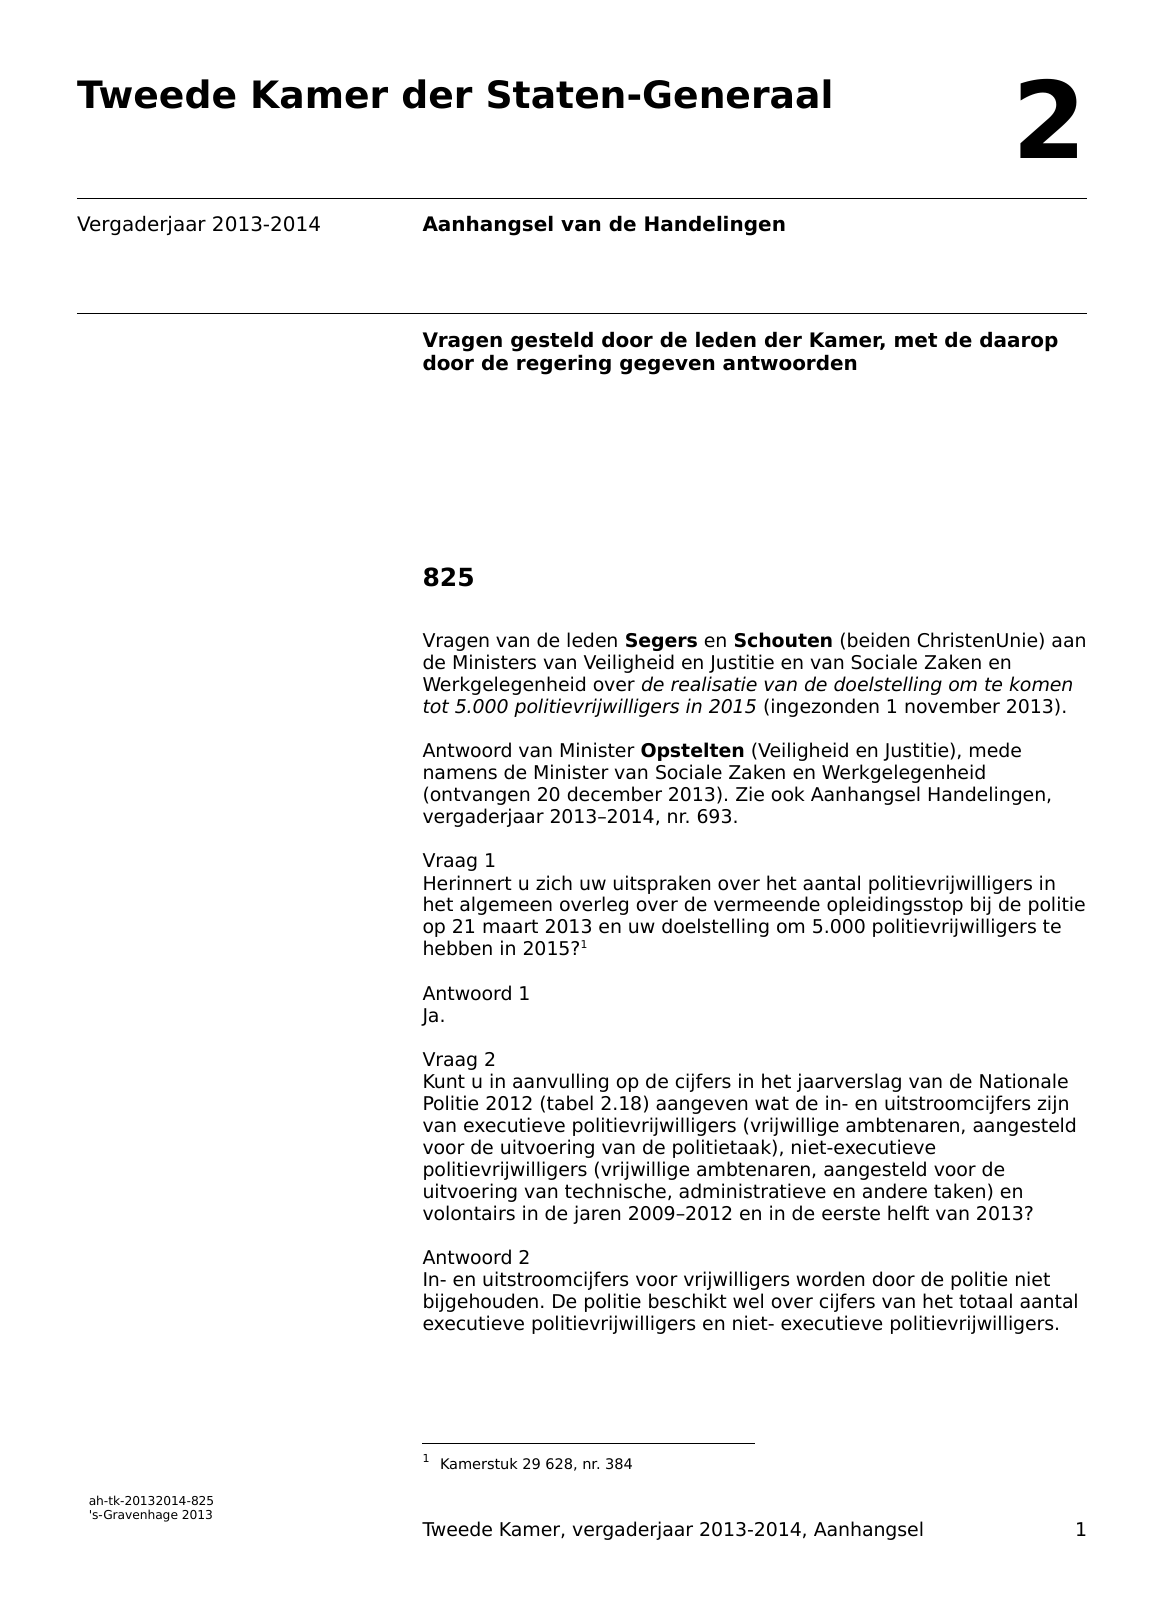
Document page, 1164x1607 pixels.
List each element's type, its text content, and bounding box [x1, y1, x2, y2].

text Antwoord 1 [422, 982, 1087, 1004]
table_cell [77, 314, 422, 375]
table_cell Aanhangsel van de Handelingen [422, 199, 1087, 313]
table_header 2 [886, 59, 1087, 198]
text Vraag 1 [422, 850, 1087, 872]
text Herinnert u zich uw uitspraken over het aantal politievrijwilligers in het algemeen overleg over de vermeende opleidingsstop bij de politie op 21 maart 2013 en uw doelstelling om 5.000 politievrijwilligers te hebben in 2015? [422, 872, 1087, 960]
text Kunt u in aanvulling op de cijfers in het jaarverslag van de Nationale Politie 2012 (tabel 2.18) aangeven wat de in- en uitstroomcijfers zijn van executieve politievrijwilligers (vrijwillige ambtenaren, aangesteld voor de uitvoering van de politietaak), niet-executieve politievrijwilligers (vrijwillige ambtenaren, aangesteld voor de uitvoering van technische, administratieve en andere taken) en volontairs in de jaren 2009–2012 en in de eerste helft van 2013? [422, 1071, 1087, 1224]
text Antwoord 2 [422, 1247, 1087, 1269]
text Antwoord van Minister Opstelten (Veiligheid en Justitie), mede namens de Minister van Sociale Zaken en Werkgelegenheid (ontvangen 20 december 2013). Zie ook Aanhangsel Handelingen, vergaderjaar 2013–2014, nr. 693. [422, 740, 1087, 828]
text Kamerstuk 29 628, nr. 384 [422, 1452, 1087, 1474]
text Ja. [422, 1004, 1087, 1026]
table_header Tweede Kamer der Staten-Generaal [77, 59, 886, 198]
text 's-Gravenhage 2013 [88, 1508, 323, 1522]
text In- en uitstroomcijfers voor vrijwilligers worden door de politie niet bijgehouden. De politie beschikt wel over cijfers van het totaal aantal executieve politievrijwilligers en niet- executieve politievrijwilligers. [422, 1269, 1087, 1334]
text Vraag 2 [422, 1049, 1087, 1071]
text ah-tk-20132014-825 [88, 1494, 323, 1508]
text Vragen van de leden Segers en Schouten (beiden ChristenUnie) aan de Ministers van Veiligheid en Justitie en van Sociale Zaken en Werkgelegenheid over de realisatie van de doelstelling om te komen tot 5.000 politievrijwilligers in 2015 (ingezonden 1 november 2013). [422, 630, 1087, 718]
text 825 [422, 563, 1087, 592]
table_cell Vergaderjaar 2013-2014 [77, 199, 422, 313]
table_cell Vragen gesteld door de leden der Kamer, met de daarop door de regering gegeven antwoorden [422, 314, 1087, 375]
